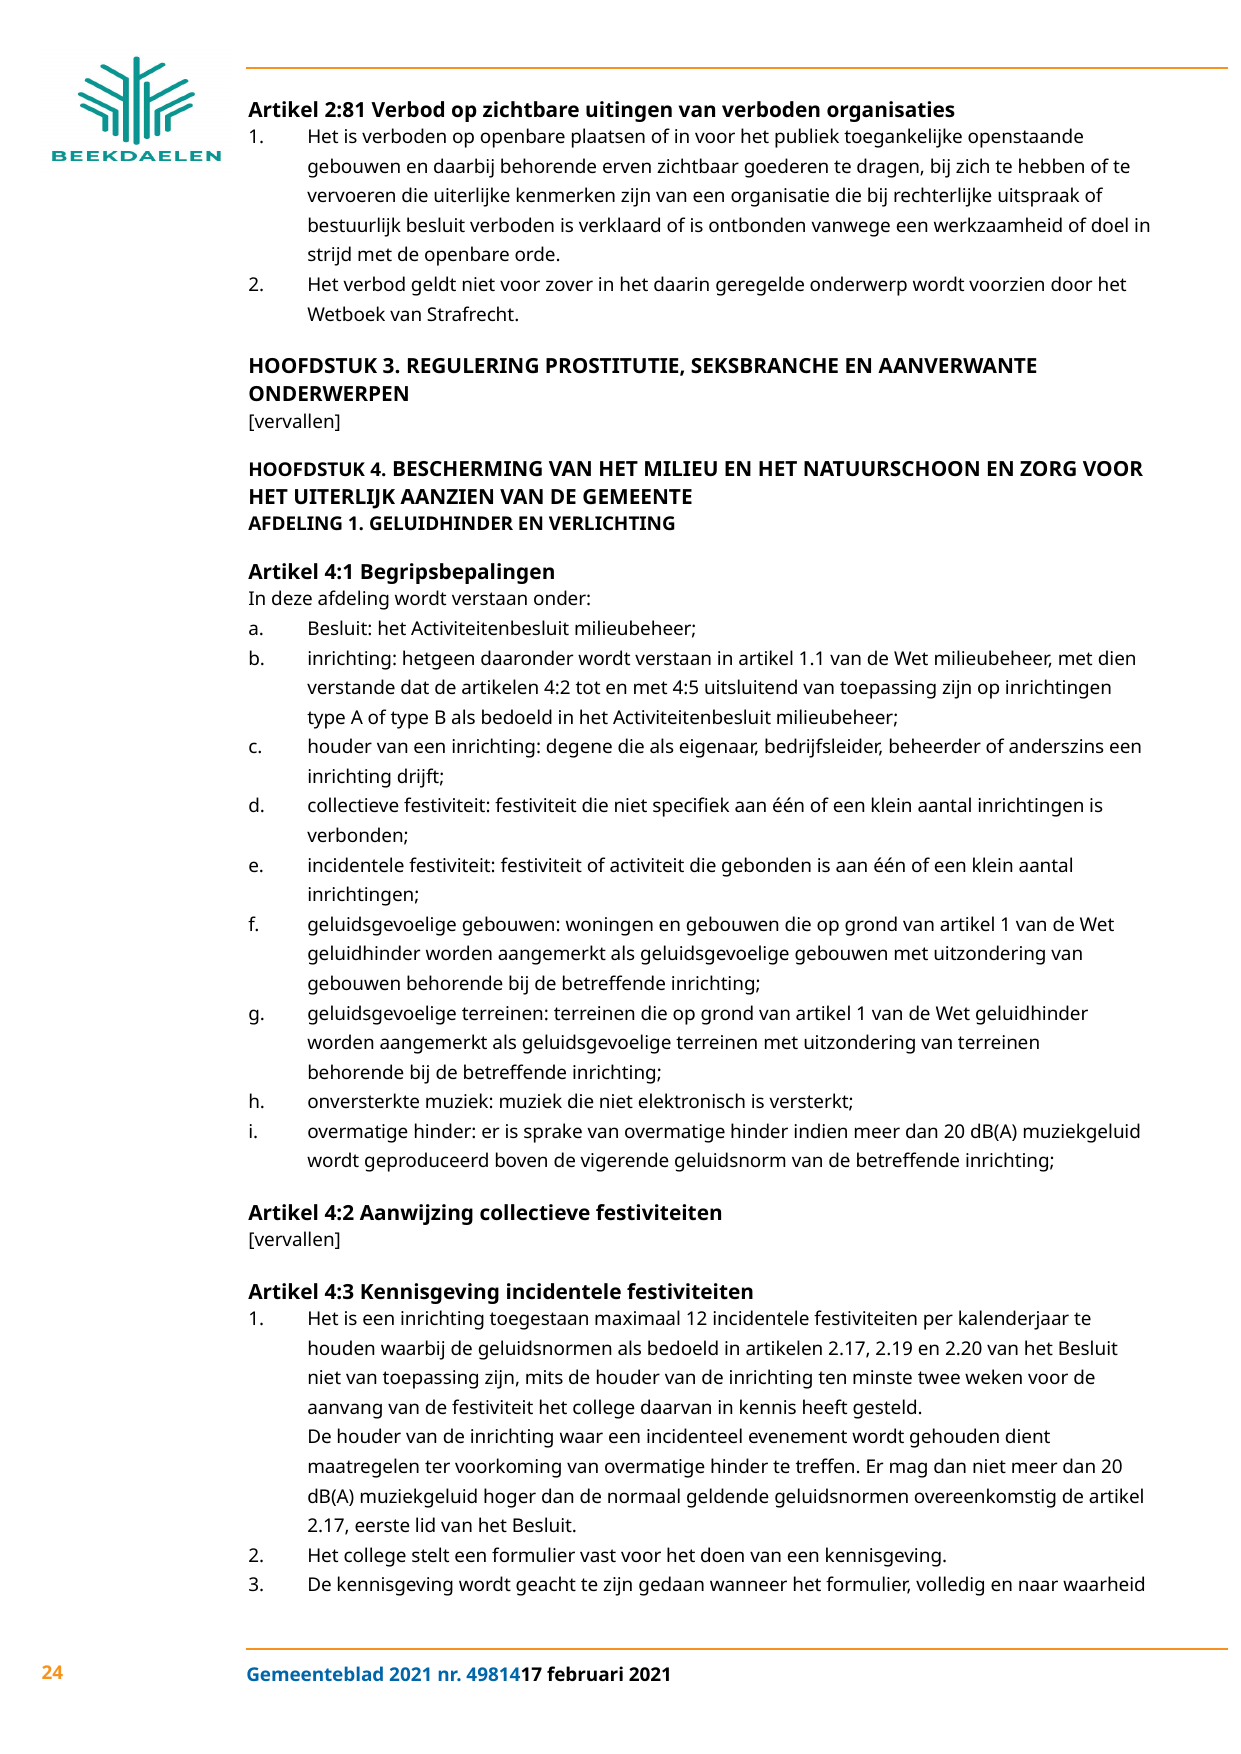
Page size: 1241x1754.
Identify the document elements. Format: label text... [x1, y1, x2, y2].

text AFDELING 1. GELUIDHINDER EN VERLICHTING [248, 511, 1152, 536]
text [vervallen] [248, 408, 1152, 434]
text HOOFDSTUK 3. REGULERING PROSTITUTIE, SEKSBRANCHE EN AANVERWANTE ONDERWERPEN [248, 351, 1152, 408]
list Het college stelt een formulier vast voor het doen van een kennisgeving. [248, 1542, 1152, 1568]
picture [41, 47, 231, 172]
text [vervallen] [248, 1226, 1152, 1252]
text In deze afdeling wordt verstaan onder: [248, 586, 1152, 611]
list inrichting: hetgeen daaronder wordt verstaan in artikel 1.1 van de Wet milieubeheer, met dien verstande dat de artikelen 4:2 tot en met 4:5 uitsluitend van toepassing zijn op inrichtingen type A of type B als bedoeld in het Activiteitenbesluit milieubeheer; [248, 645, 1152, 729]
list De kennisgeving wordt geacht te zijn gedaan wanneer het formulier, volledig en naar waarheid [248, 1572, 1152, 1597]
list onversterkte muziek: muziek die niet elektronisch is versterkt; [248, 1088, 1152, 1114]
text Artikel 4:2 Aanwijzing collectieve festiviteiten [248, 1198, 1152, 1226]
list De houder van de inrichting waar een incidenteel evenement wordt gehouden dient maatregelen ter voorkoming van overmatige hinder te treffen. Er mag dan niet meer dan 20 dB(A) muziekgeluid hoger dan de normaal geldende geluidsnormen overeenkomstig de artikel 2.17, eerste lid van het Besluit. [248, 1424, 1152, 1538]
text Artikel 2:81 Verbod op zichtbare uitingen van verboden organisaties [248, 95, 1152, 123]
list geluidsgevoelige terreinen: terreinen die op grond van artikel 1 van de Wet geluidhinder [248, 1000, 1152, 1025]
list overmatige hinder: er is sprake van overmatige hinder indien meer dan 20 dB(A) muziekgeluid wordt geproduceerd boven de vigerende geluidsnorm van de betreffende inrichting; [248, 1118, 1152, 1173]
list houder van een inrichting: degene die als eigenaar, bedrijfsleider, beheerder of anderszins een inrichting drijft; [248, 733, 1152, 789]
list Het verbod geldt niet voor zover in het daarin geregelde onderwerp wordt voorzien door het Wetboek van Strafrecht. [248, 271, 1152, 326]
list collectieve festiviteit: festiviteit die niet specifiek aan één of een klein aantal inrichtingen is verbonden; [248, 793, 1152, 848]
text Artikel 4:1 Begripsbepalingen [248, 557, 1152, 586]
list worden aangemerkt als geluidsgevoelige terreinen met uitzondering van terreinen [248, 1029, 1152, 1055]
list incidentele festiviteit: festiviteit of activiteit die gebonden is aan één of een klein aantal inrichtingen; [248, 852, 1152, 907]
text HOOFDSTUK 4. BESCHERMING VAN HET MILIEU EN HET NATUURSCHOON EN ZORG VOOR HET UITERLIJK AANZIEN VAN DE GEMEENTE [248, 454, 1152, 511]
list Het is een inrichting toegestaan maximaal 12 incidentele festiviteiten per kalenderjaar te houden waarbij de geluidsnormen als bedoeld in artikelen 2.17, 2.19 en 2.20 van het Besluit niet van toepassing zijn, mits de houder van de inrichting ten minste twee weken voor de aanvang van de festiviteit het college daarvan in kennis heeft gesteld. [248, 1305, 1152, 1420]
list geluidsgevoelige gebouwen: woningen en gebouwen die op grond van artikel 1 van de Wet geluidhinder worden aangemerkt als geluidsgevoelige gebouwen met uitzondering van gebouwen behorende bij de betreffende inrichting; [248, 911, 1152, 996]
list behorende bij de betreffende inrichting; [248, 1059, 1152, 1084]
list Besluit: het Activiteitenbesluit milieubeheer; [248, 615, 1152, 641]
text Artikel 4:3 Kennisgeving incidentele festiviteiten [248, 1277, 1152, 1305]
list Het is verboden op openbare plaatsen of in voor het publiek toegankelijke openstaande gebouwen en daarbij behorende erven zichtbaar goederen te dragen, bij zich te hebben of te vervoeren die uiterlijke kenmerken zijn van een organisatie die bij rechterlijke uitspraak of bestuurlijk besluit verboden is verklaard of is ontbonden vanwege een werkzaamheid of doel in strijd met de openbare orde. [248, 123, 1152, 267]
